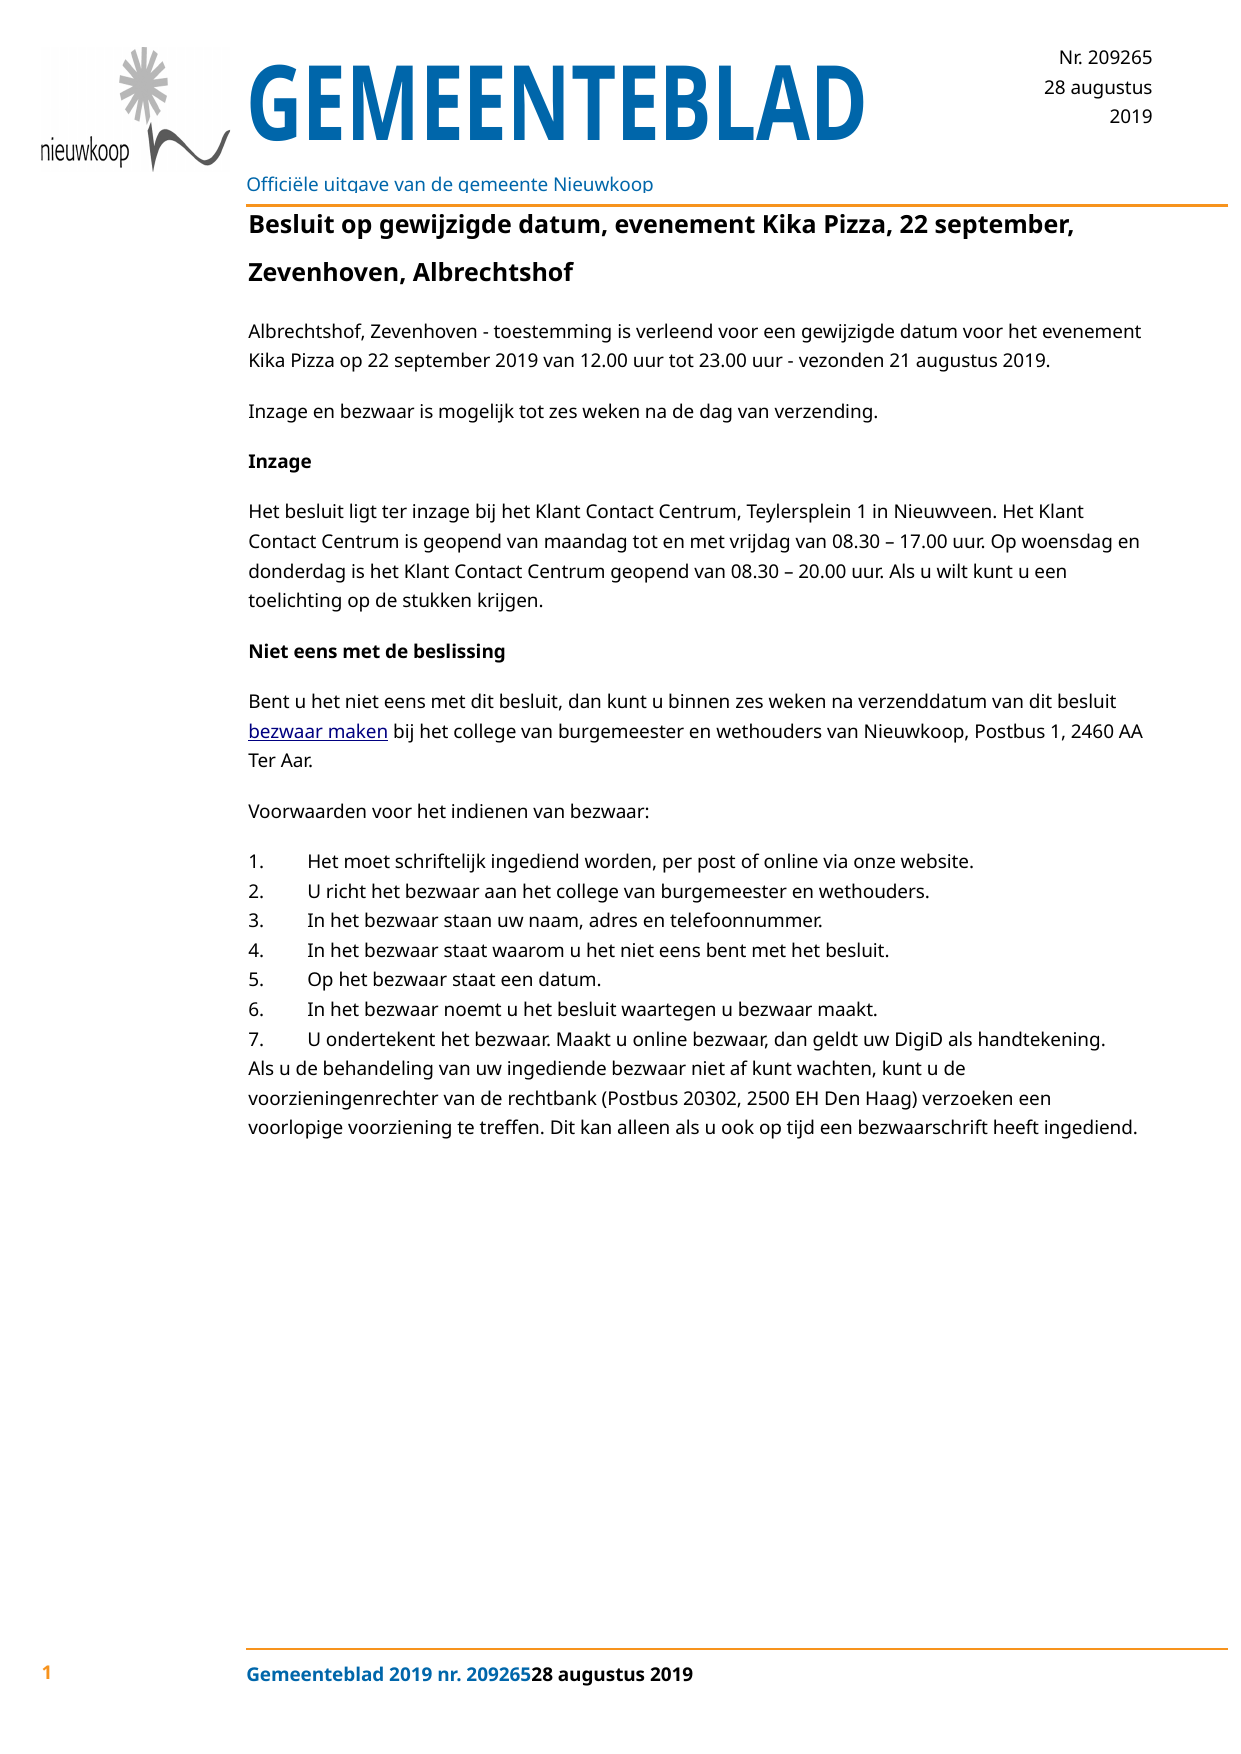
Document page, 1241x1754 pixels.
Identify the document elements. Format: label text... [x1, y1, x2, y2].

text Voorwaarden voor het indienen van bezwaar: [248, 798, 1152, 824]
list Op het bezwaar staat een datum. [248, 967, 1152, 992]
text Inzage [248, 448, 1152, 474]
text Niet eens met de beslissing [248, 638, 1152, 664]
list U ondertekent het bezwaar. Maakt u online bezwaar, dan geldt uw DigiD als handtekening. [248, 1026, 1152, 1052]
picture [41, 47, 231, 172]
list Het moet schriftelijk ingediend worden, per post of online via onze website. [248, 848, 1152, 874]
text Besluit op gewijzigde datum, evenement Kika Pizza, 22 september, Zevenhoven, Albrechtshof [248, 207, 1152, 288]
text Het besluit ligt ter inzage bij het Klant Contact Centrum, Teylersplein 1 in Nieuwveen. Het Klant Contact Centrum is geopend van maandag tot en met vrijdag van 08.30 – 17.00 uur. Op woensdag en donderdag is het Klant Contact Centrum geopend van 08.30 – 20.00 uur. Als u wilt kunt u een toelichting op de stukken krijgen. [248, 499, 1152, 613]
list In het bezwaar noemt u het besluit waartegen u bezwaar maakt. [248, 996, 1152, 1022]
text Albrechtshof, Zevenhoven - toestemming is verleend voor een gewijzigde datum voor het evenement Kika Pizza op 22 september 2019 van 12.00 uur tot 23.00 uur - vezonden 21 augustus 2019. [248, 318, 1152, 373]
list In het bezwaar staat waarom u het niet eens bent met het besluit. [248, 937, 1152, 963]
list U richt het bezwaar aan het college van burgemeester en wethouders. [248, 878, 1152, 904]
list In het bezwaar staan uw naam, adres en telefoonnummer. [248, 907, 1152, 933]
text Bent u het niet eens met dit besluit, dan kunt u binnen zes weken na verzenddatum van dit besluit bezwaar maken bij het college van burgemeester en wethouders van Nieuwkoop, Postbus 1, 2460 AA Ter Aar. [248, 688, 1152, 773]
text Inzage en bezwaar is mogelijk tot zes weken na de dag van verzending. [248, 398, 1152, 424]
text Als u de behandeling van uw ingediende bezwaar niet af kunt wachten, kunt u de voorzieningenrechter van de rechtbank (Postbus 20302, 2500 EH Den Haag) verzoeken een voorlopige voorziening te treffen. Dit kan alleen als u ook op tijd een bezwaarschrift heeft ingediend. [248, 1055, 1152, 1140]
